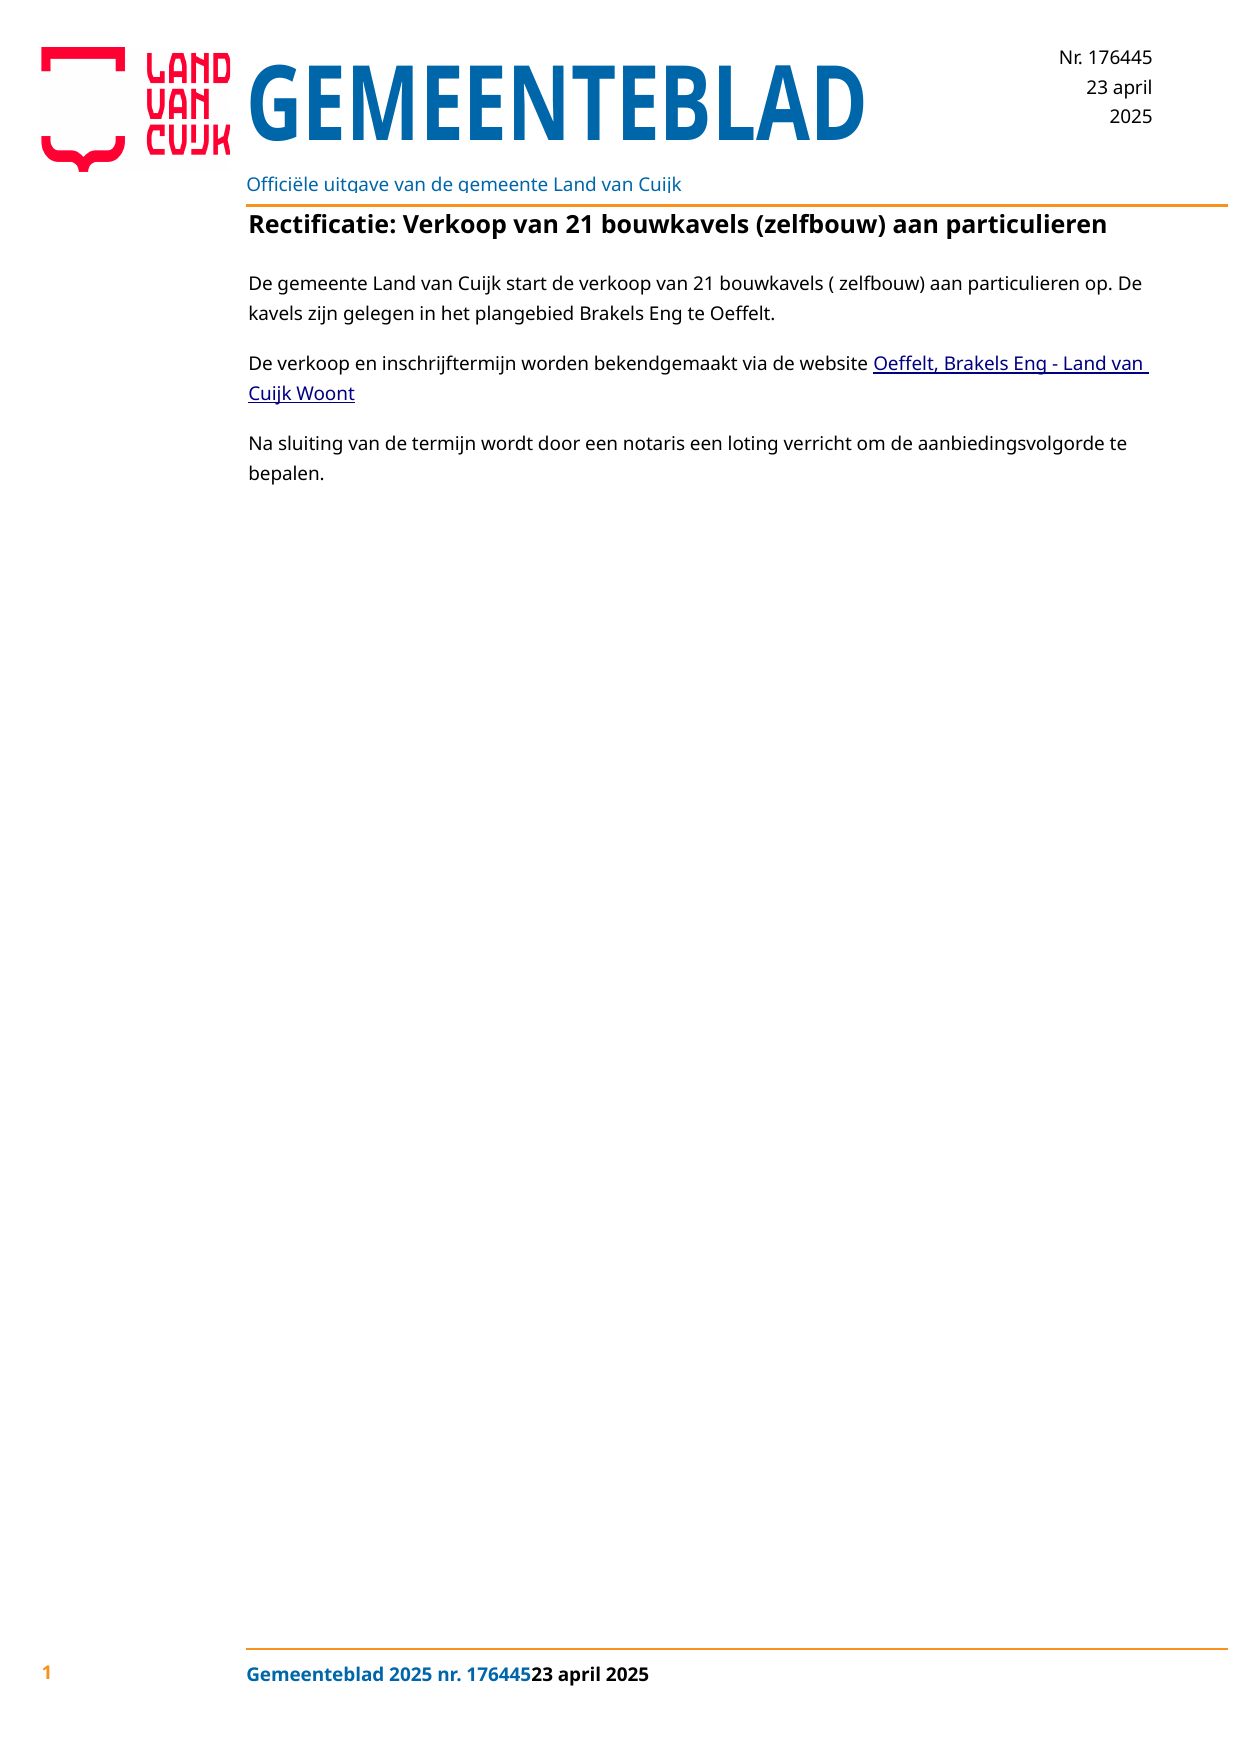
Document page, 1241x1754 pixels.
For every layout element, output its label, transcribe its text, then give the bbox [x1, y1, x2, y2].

text Na sluiting van de termijn wordt door een notaris een loting verricht om de aanbiedingsvolgorde te bepalen. [248, 430, 1152, 486]
picture [41, 47, 231, 172]
text Rectificatie: Verkoop van 21 bouwkavels (zelfbouw) aan particulieren [248, 207, 1152, 241]
text De verkoop en inschrijftermijn worden bekendgemaakt via de website Oeffelt, Brakels Eng - Land van Cuijk Woont [248, 350, 1152, 406]
text De gemeente Land van Cuijk start de verkoop van 21 bouwkavels ( zelfbouw) aan particulieren op. De kavels zijn gelegen in het plangebied Brakels Eng te Oeffelt. [248, 270, 1152, 326]
